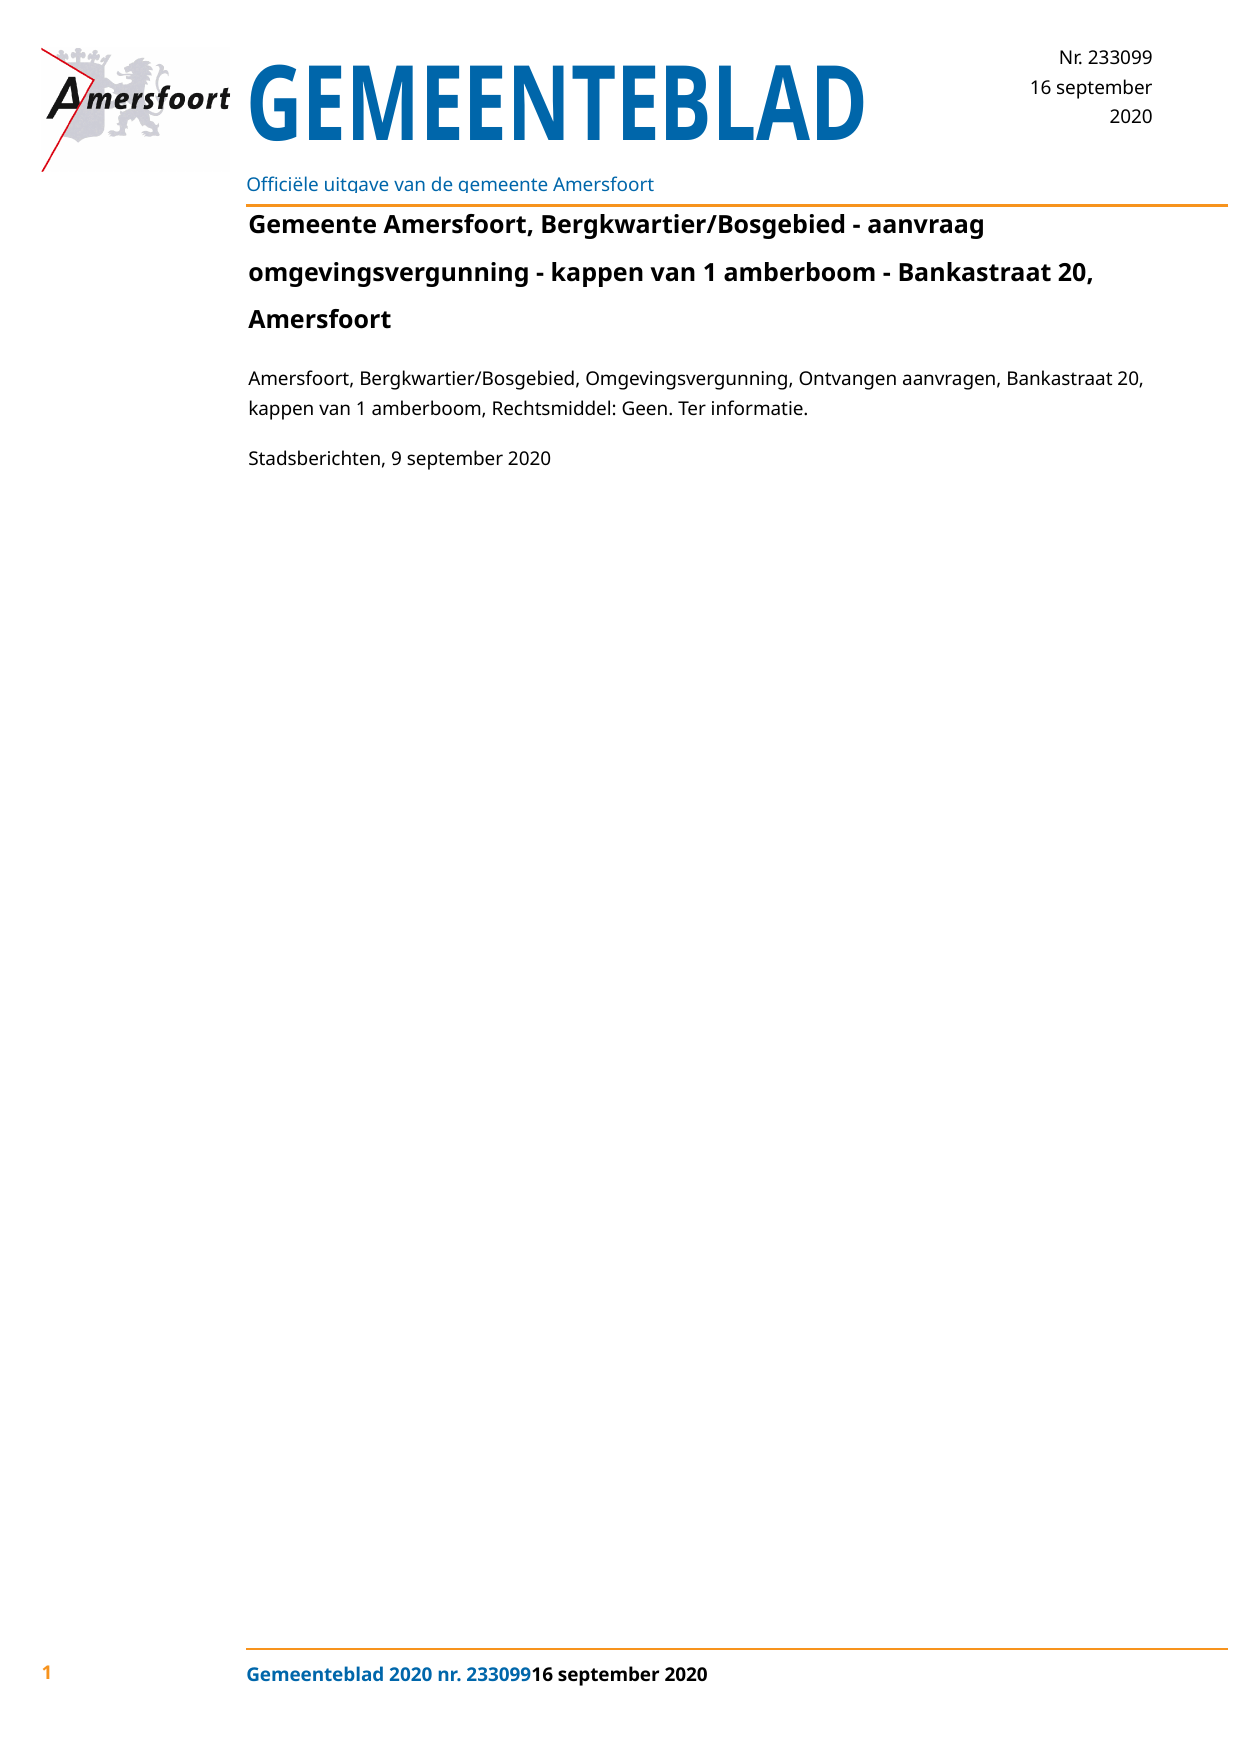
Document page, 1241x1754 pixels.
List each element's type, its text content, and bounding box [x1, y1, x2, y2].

text Stadsberichten, 9 september 2020 [248, 446, 1152, 471]
picture [41, 47, 231, 172]
text Gemeente Amersfoort, Bergkwartier/Bosgebied - aanvraag omgevingsvergunning - kappen van 1 amberboom - Bankastraat 20, Amersfoort [248, 207, 1152, 336]
text Amersfoort, Bergkwartier/Bosgebied, Omgevingsvergunning, Ontvangen aanvragen, Bankastraat 20, kappen van 1 amberboom, Rechtsmiddel: Geen. Ter informatie. [248, 366, 1152, 421]
